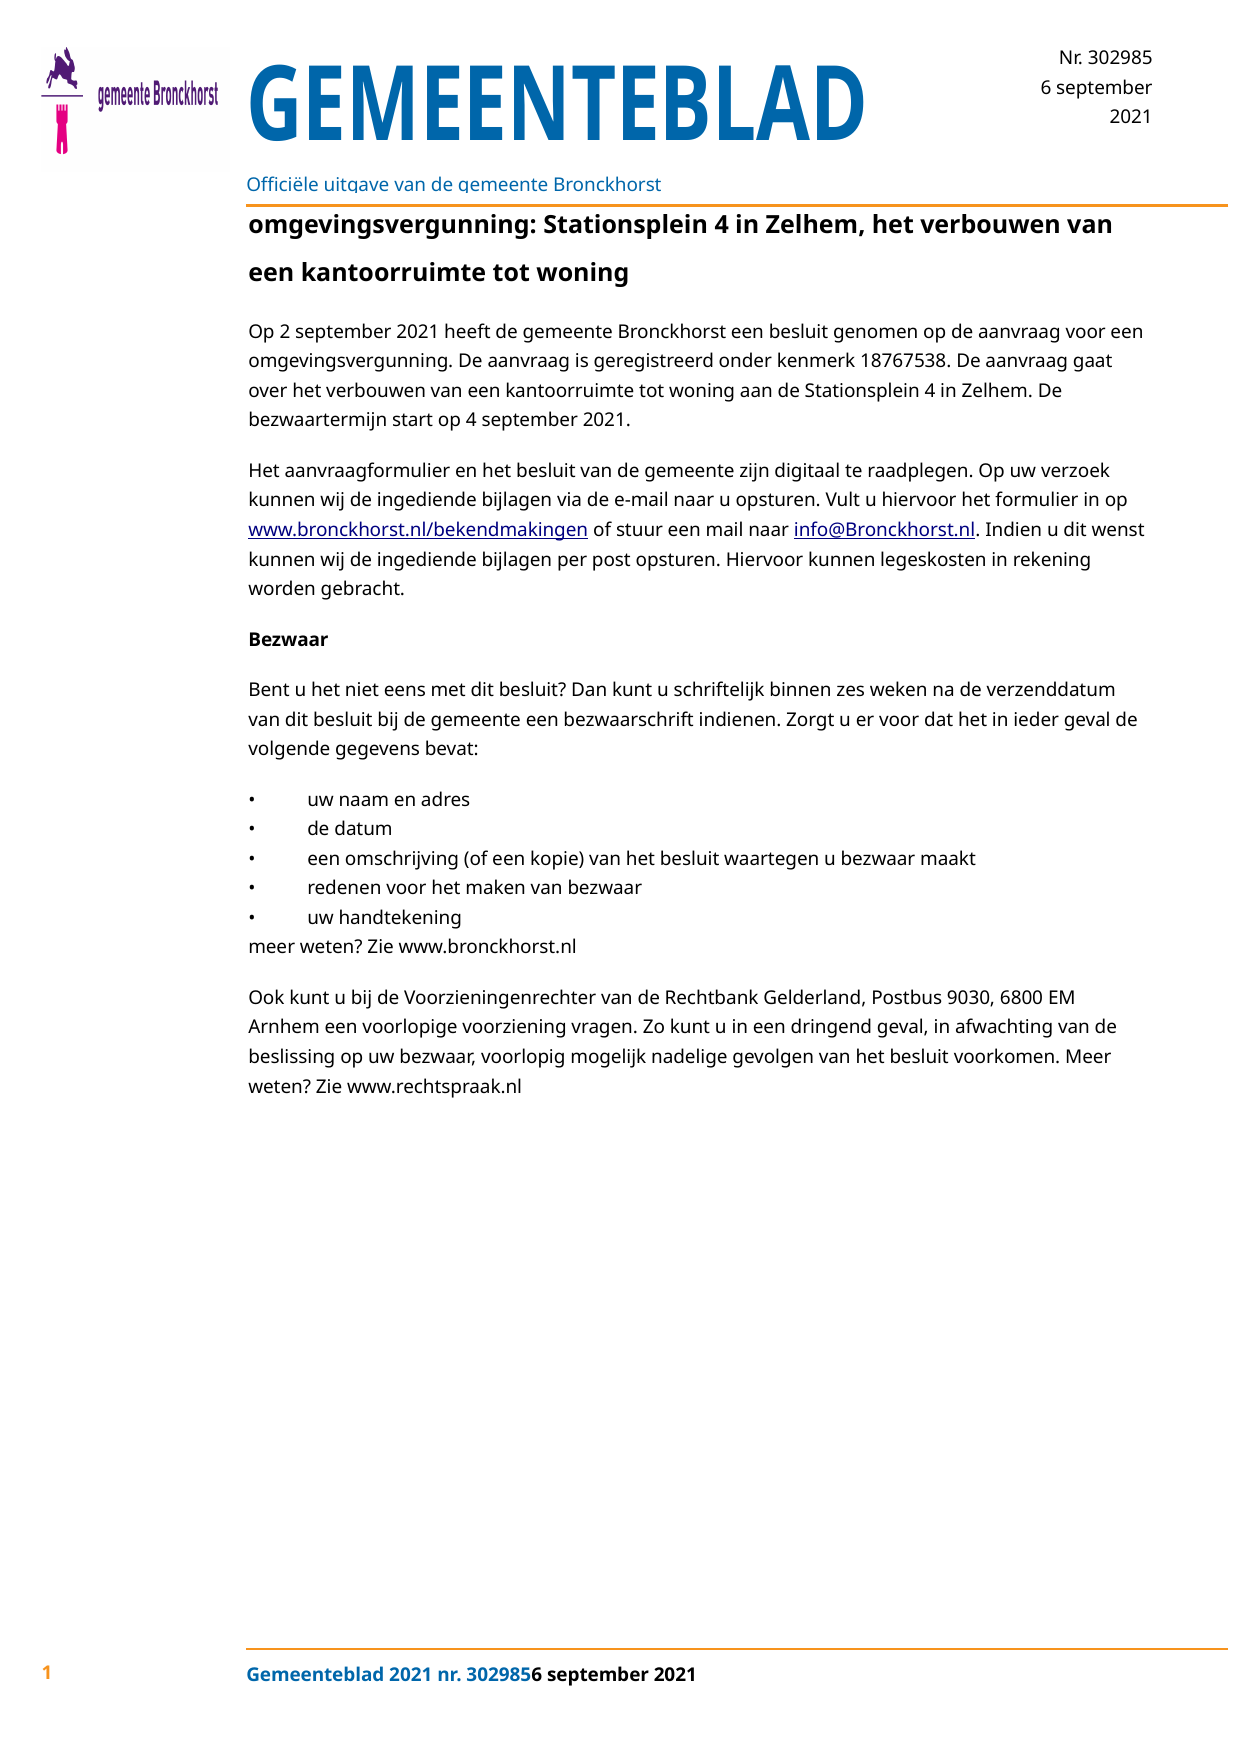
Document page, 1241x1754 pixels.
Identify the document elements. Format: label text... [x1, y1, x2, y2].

list redenen voor het maken van bezwaar [248, 874, 1152, 900]
list uw naam en adres [248, 786, 1152, 812]
text Op 2 september 2021 heeft de gemeente Bronckhorst een besluit genomen op de aanvraag voor een omgevingsvergunning. De aanvraag is geregistreerd onder kenmerk 18767538. De aanvraag gaat over het verbouwen van een kantoorruimte tot woning aan de Stationsplein 4 in Zelhem. De bezwaartermijn start op 4 september 2021. [248, 318, 1152, 432]
list de datum [248, 815, 1152, 841]
picture [41, 47, 231, 172]
text Het aanvraagformulier en het besluit van de gemeente zijn digitaal te raadplegen. Op uw verzoek kunnen wij de ingediende bijlagen via de e-mail naar u opsturen. Vult u hiervoor het formulier in op www.bronckhorst.nl/bekendmakingen of stuur een mail naar info@Bronckhorst.nl. Indien u dit wenst kunnen wij de ingediende bijlagen per post opsturen. Hiervoor kunnen legeskosten in rekening worden gebracht. [248, 457, 1152, 601]
list uw handtekening [248, 904, 1152, 930]
text meer weten? Zie www.bronckhorst.nl [248, 934, 1152, 959]
text Bezwaar [248, 626, 1152, 652]
text Bent u het niet eens met dit besluit? Dan kunt u schriftelijk binnen zes weken na de verzenddatum van dit besluit bij de gemeente een bezwaarschrift indienen. Zorgt u er voor dat het in ieder geval de volgende gegevens bevat: [248, 676, 1152, 761]
text Ook kunt u bij de Voorzieningenrechter van de Rechtbank Gelderland, Postbus 9030, 6800 EM Arnhem een voorlopige voorziening vragen. Zo kunt u in een dringend geval, in afwachting van de beslissing op uw bezwaar, voorlopig mogelijk nadelige gevolgen van het besluit voorkomen. Meer weten? Zie www.rechtspraak.nl [248, 984, 1152, 1099]
list een omschrijving (of een kopie) van het besluit waartegen u bezwaar maakt [248, 845, 1152, 871]
text omgevingsvergunning: Stationsplein 4 in Zelhem, het verbouwen van een kantoorruimte tot woning [248, 207, 1152, 288]
